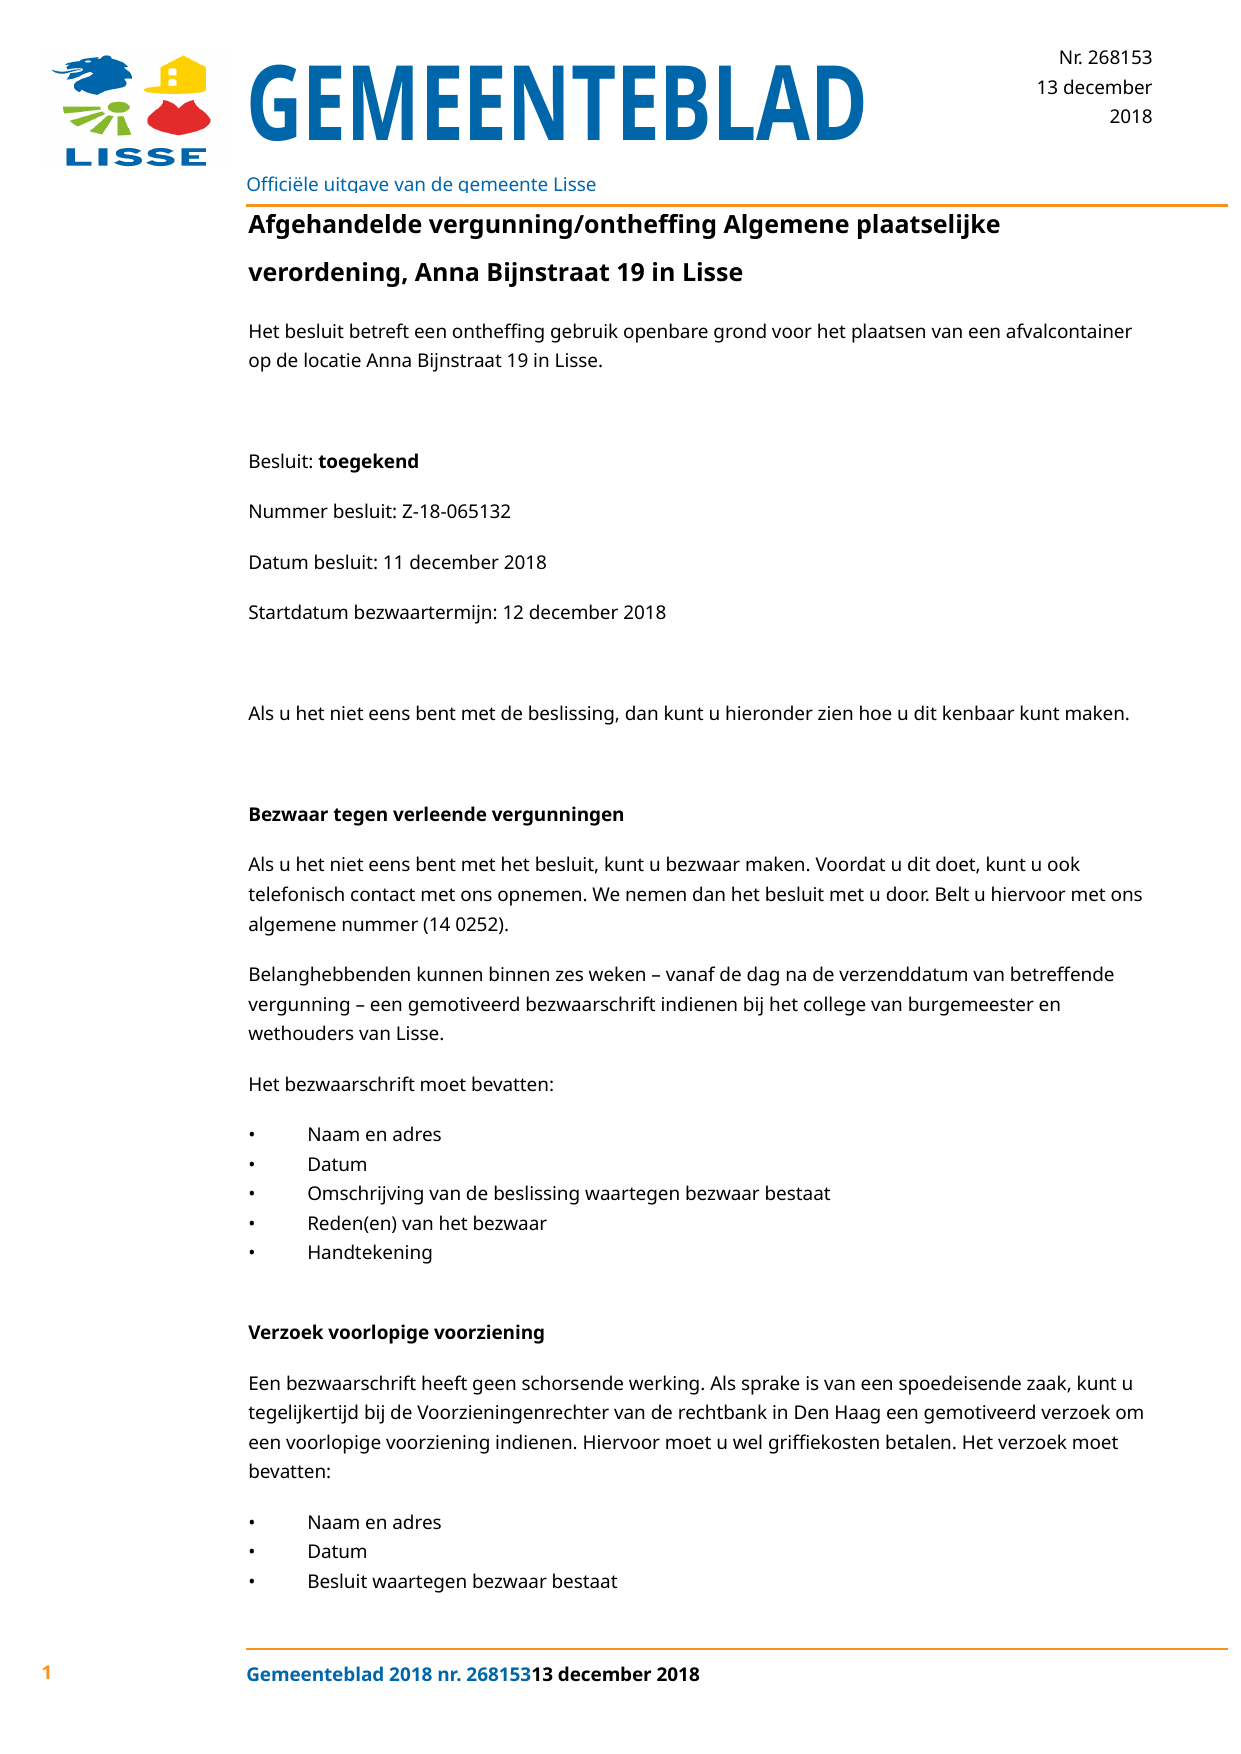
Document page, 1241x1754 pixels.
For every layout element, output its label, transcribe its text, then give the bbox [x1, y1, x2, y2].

text Bezwaar tegen verleende vergunningen [248, 801, 1152, 827]
list Reden(en) van het bezwaar [248, 1210, 1152, 1236]
list Besluit waartegen bezwaar bestaat [248, 1568, 1152, 1594]
text Datum besluit: 11 december 2018 [248, 549, 1152, 575]
text Afgehandelde vergunning/ontheffing Algemene plaatselijke verordening, Anna Bijnstraat 19 in Lisse [248, 207, 1152, 288]
text Een bezwaarschrift heeft geen schorsende werking. Als sprake is van een spoedeisende zaak, kunt u tegelijkertijd bij de Voorzieningenrechter van de rechtbank in Den Haag een gemotiveerd verzoek om een voorlopige voorziening indienen. Hiervoor moet u wel griffiekosten betalen. Het verzoek moet bevatten: [248, 1370, 1152, 1484]
text Startdatum bezwaartermijn: 12 december 2018 [248, 599, 1152, 625]
text Als u het niet eens bent met de beslissing, dan kunt u hieronder zien hoe u dit kenbaar kunt maken. [248, 700, 1152, 726]
text Het besluit betreft een ontheffing gebruik openbare grond voor het plaatsen van een afvalcontainer op de locatie Anna Bijnstraat 19 in Lisse. [248, 318, 1152, 373]
list Naam en adres [248, 1121, 1152, 1147]
text Nummer besluit: Z-18-065132 [248, 499, 1152, 524]
list Naam en adres [248, 1509, 1152, 1535]
list Datum [248, 1151, 1152, 1177]
text Belanghebbenden kunnen binnen zes weken – vanaf de dag na de verzenddatum van betreffende vergunning – een gemotiveerd bezwaarschrift indienen bij het college van burgemeester en wethouders van Lisse. [248, 961, 1152, 1046]
list Omschrijving van de beslissing waartegen bezwaar bestaat [248, 1180, 1152, 1206]
text Als u het niet eens bent met het besluit, kunt u bezwaar maken. Voordat u dit doet, kunt u ook telefonisch contact met ons opnemen. We nemen dan het besluit met u door. Belt u hiervoor met ons algemene nummer (14 0252). [248, 852, 1152, 937]
list Datum [248, 1539, 1152, 1564]
text Het bezwaarschrift moet bevatten: [248, 1071, 1152, 1097]
list Handtekening [248, 1239, 1152, 1265]
text Verzoek voorlopige voorziening [248, 1319, 1152, 1345]
picture [41, 47, 231, 172]
text Besluit: toegekend [248, 448, 1152, 474]
